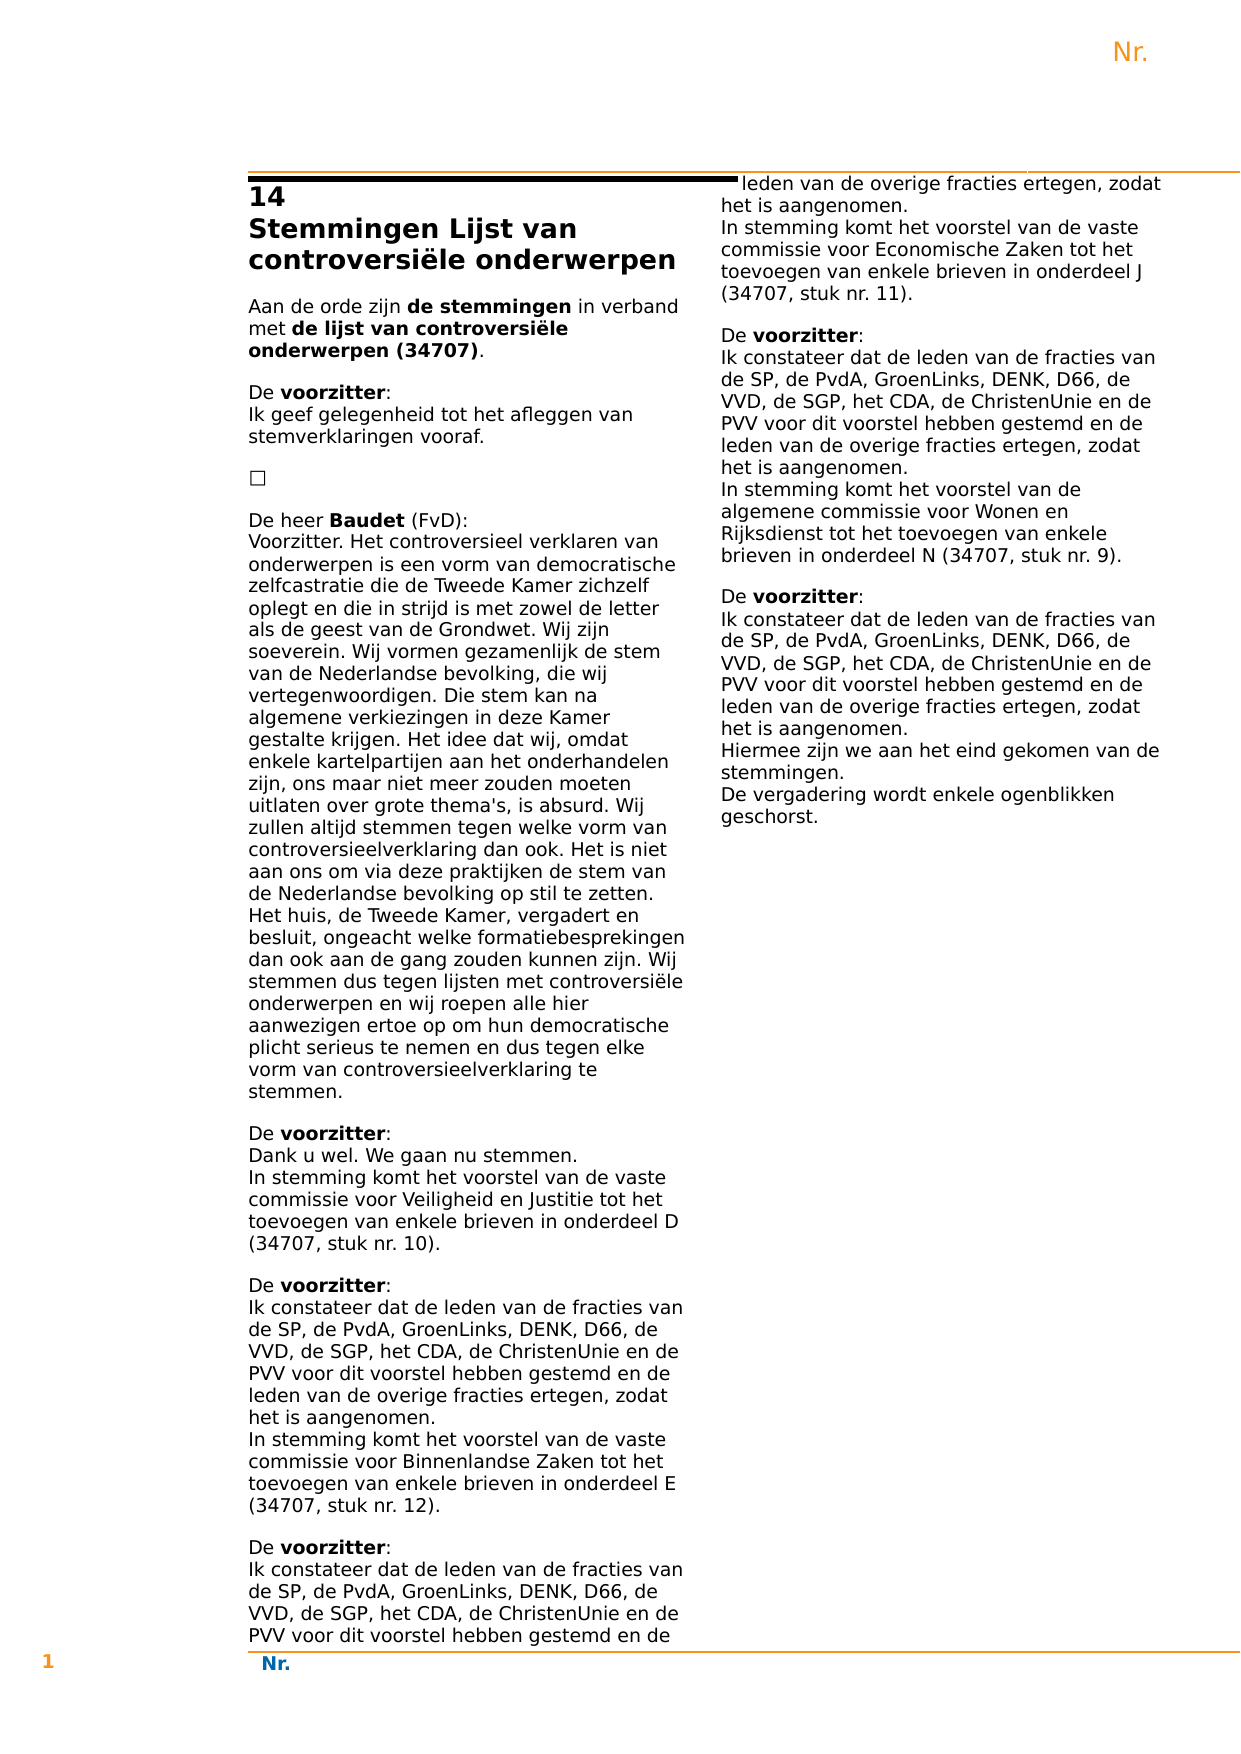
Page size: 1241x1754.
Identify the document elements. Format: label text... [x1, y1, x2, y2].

text De heer Baudet (FvD): [248, 509, 691, 531]
text De voorzitter: [248, 1537, 691, 1558]
text De voorzitter: [248, 1275, 691, 1297]
text In stemming komt het voorstel van de algemene commissie voor Wonen en Rijksdienst tot het toevoegen van enkele brieven in onderdeel N (34707, stuk nr. 9). [721, 478, 1163, 566]
text In stemming komt het voorstel van de vaste commissie voor Veiligheid en Justitie tot het toevoegen van enkele brieven in onderdeel D (34707, stuk nr. 10). [248, 1167, 691, 1255]
text Ik geef gelegenheid tot het afleggen van stemverklaringen vooraf. [248, 403, 691, 447]
text Ik constateer dat de leden van de fracties van de SP, de PvdA, GroenLinks, DENK, D66, de VVD, de SGP, het CDA, de ChristenUnie en de PVV voor dit voorstel hebben gestemd en de [248, 1558, 691, 1646]
text Dank u wel. We gaan nu stemmen. [248, 1145, 691, 1167]
text Ik constateer dat de leden van de fracties van de SP, de PvdA, GroenLinks, DENK, D66, de VVD, de SGP, het CDA, de ChristenUnie en de PVV voor dit voorstel hebben gestemd en de leden van de overige fracties ertegen, zodat het is aangenomen. [721, 608, 1163, 740]
text De voorzitter: [721, 586, 1163, 608]
text Ik constateer dat de leden van de fracties van de SP, de PvdA, GroenLinks, DENK, D66, de VVD, de SGP, het CDA, de ChristenUnie en de PVV voor dit voorstel hebben gestemd en de leden van de overige fracties ertegen, zodat het is aangenomen. [721, 347, 1163, 478]
text De voorzitter: [248, 382, 691, 403]
text Hiermee zijn we aan het eind gekomen van de stemmingen. [721, 740, 1163, 784]
text Voorzitter. Het controversieel verklaren van onderwerpen is een vorm van democratische zelfcastratie die de Tweede Kamer zichzelf oplegt en die in strijd is met zowel de letter als de geest van de Grondwet. Wij zijn soeverein. Wij vormen gezamenlijk de stem van de Nederlandse bevolking, die wij vertegenwoordigen. Die stem kan na algemene verkiezingen in deze Kamer gestalte krijgen. Het idee dat wij, omdat enkele kartelpartijen aan het onderhandelen zijn, ons maar niet meer zouden moeten uitlaten over grote thema's, is absurd. Wij zullen altijd stemmen tegen welke vorm van controversieelverklaring dan ook. Het is niet aan ons om via deze praktijken de stem van de Nederlandse bevolking op stil te zetten. Het huis, de Tweede Kamer, vergadert en besluit, ongeacht welke formatiebesprekingen dan ook aan de gang zouden kunnen zijn. Wij stemmen dus tegen lijsten met controversiële onderwerpen en wij roepen alle hier aanwezigen ertoe op om hun democratische plicht serieus te nemen en dus tegen elke vorm van controversieelverklaring te stemmen. [248, 531, 691, 1103]
text De voorzitter: [721, 325, 1163, 347]
text In stemming komt het voorstel van de vaste commissie voor Economische Zaken tot het toevoegen van enkele brieven in onderdeel J (34707, stuk nr. 11). [721, 217, 1163, 305]
title 14 Stemmingen Lijst van controversiële onderwerpen [248, 182, 691, 276]
text De voorzitter: [248, 1123, 691, 1145]
text De vergadering wordt enkele ogenblikken geschorst. [721, 784, 1163, 828]
text Aan de orde zijn de stemmingen in verband met de lijst van controversiële onderwerpen (34707). [248, 296, 691, 362]
text Ik constateer dat de leden van de fracties van de SP, de PvdA, GroenLinks, DENK, D66, de VVD, de SGP, het CDA, de ChristenUnie en de PVV voor dit voorstel hebben gestemd en de leden van de overige fracties ertegen, zodat het is aangenomen. [248, 1297, 691, 1429]
text ⬜ [248, 467, 691, 489]
text In stemming komt het voorstel van de vaste commissie voor Binnenlandse Zaken tot het toevoegen van enkele brieven in onderdeel E (34707, stuk nr. 12). [248, 1429, 691, 1517]
text leden van de overige fracties ertegen, zodat het is aangenomen. [721, 173, 1163, 217]
